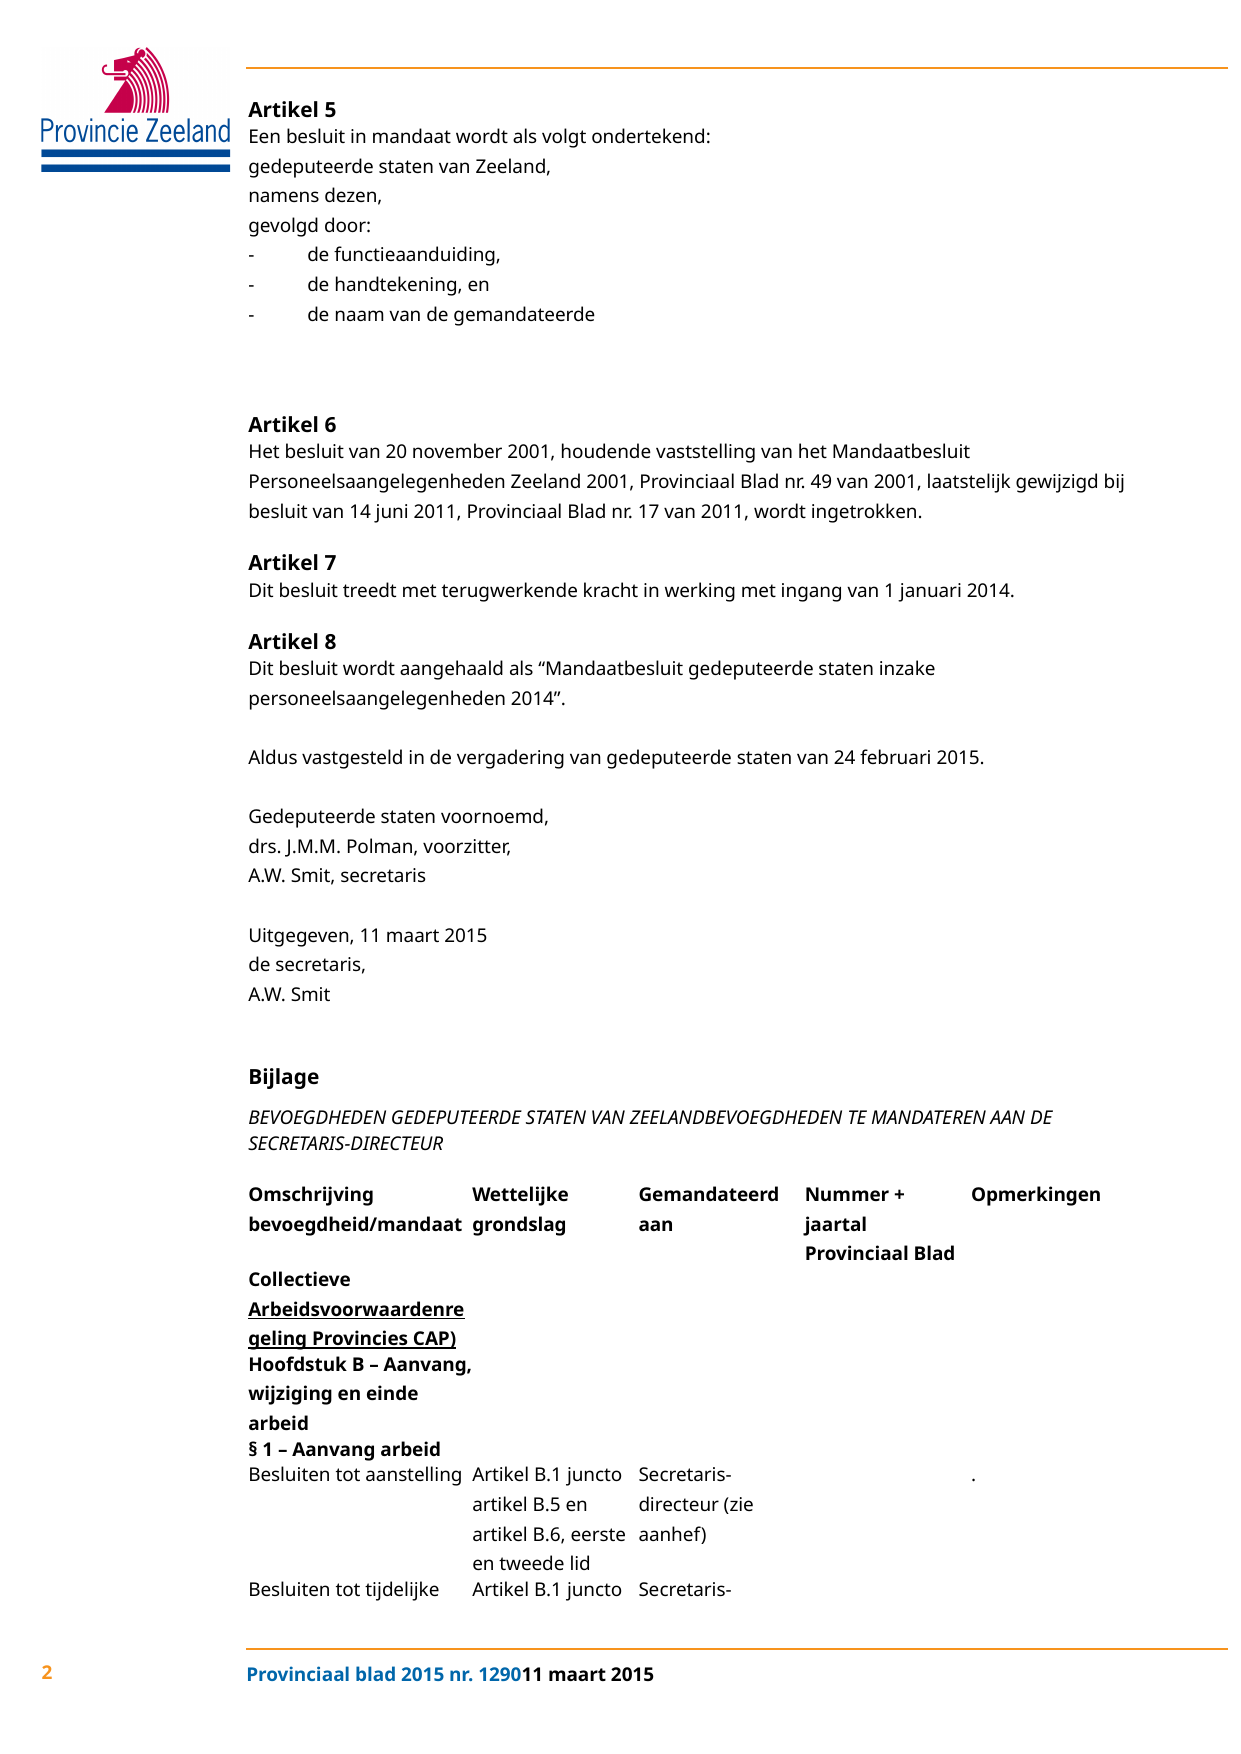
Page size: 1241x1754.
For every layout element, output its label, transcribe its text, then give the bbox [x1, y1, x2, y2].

table_cell Artikel B.1 juncto artikel B.5 en artikel B.6, eerste en tweede lid [472, 1462, 638, 1576]
list de handtekening, en [248, 271, 1152, 297]
table_header Nummer + jaartal Provinciaal Blad [805, 1181, 971, 1266]
table_header Gemandateerd aan [638, 1181, 804, 1266]
table_cell Besluiten tot tijdelijke [248, 1576, 472, 1602]
table_cell Collectieve Arbeidsvoorwaardenregeling Provincies CAP) [248, 1266, 472, 1351]
table_cell Secretaris-directeur (zie aanhef) [638, 1462, 804, 1576]
text BEVOEGDHEDEN GEDEPUTEERDE STATEN VAN ZEELANDBEVOEGDHEDEN TE MANDATEREN AAN DE SECRETARIS-DIRECTEUR [248, 1104, 1152, 1156]
table_cell [805, 1576, 971, 1602]
text Artikel 7 [248, 548, 1152, 577]
table_cell § 1 – Aanvang arbeid [248, 1436, 472, 1462]
text gedeputeerde staten van Zeeland, [248, 153, 1152, 178]
text gevolgd door: [248, 212, 1152, 238]
table_cell Artikel B.1 juncto [472, 1576, 638, 1602]
table_header Opmerkingen [971, 1181, 1152, 1266]
text drs. J.M.M. Polman, voorzitter, [248, 833, 1152, 859]
list de functieaanduiding, [248, 242, 1152, 267]
table_cell Hoofdstuk B – Aanvang, wijziging en einde arbeid [248, 1351, 472, 1436]
table_cell [638, 1436, 804, 1462]
text Artikel 5 [248, 95, 1152, 123]
table_cell [472, 1266, 638, 1351]
text Uitgegeven, 11 maart 2015 [248, 922, 1152, 948]
text Aldus vastgesteld in de vergadering van gedeputeerde staten van 24 februari 2015. [248, 744, 1152, 770]
table_cell Besluiten tot aanstelling [248, 1462, 472, 1576]
picture [41, 47, 231, 172]
text Dit besluit wordt aangehaald als “Mandaatbesluit gedeputeerde staten inzake personeelsaangelegenheden 2014”. [248, 656, 1152, 711]
table_header Omschrijving bevoegdheid/mandaat [248, 1181, 472, 1266]
text namens dezen, [248, 182, 1152, 208]
text Artikel 6 [248, 410, 1152, 439]
table_cell [805, 1436, 971, 1462]
table_cell [805, 1351, 971, 1436]
text Dit besluit treedt met terugwerkende kracht in werking met ingang van 1 januari 2014. [248, 577, 1152, 602]
table_cell [805, 1266, 971, 1351]
table_cell [971, 1266, 1152, 1351]
text Bijlage [248, 1062, 1152, 1091]
text Het besluit van 20 november 2001, houdende vaststelling van het Mandaatbesluit Personeelsaangelegenheden Zeeland 2001, Provinciaal Blad nr. 49 van 2001, laatstelijk gewijzigd bij besluit van 14 juni 2011, Provinciaal Blad nr. 17 van 2011, wordt ingetrokken. [248, 439, 1152, 524]
table_cell [638, 1266, 804, 1351]
text de secretaris, [248, 951, 1152, 977]
table_cell . [971, 1462, 1152, 1576]
table_cell [971, 1576, 1152, 1602]
text Artikel 8 [248, 627, 1152, 656]
text A.W. Smit [248, 981, 1152, 1007]
table_cell [472, 1436, 638, 1462]
text A.W. Smit, secretaris [248, 863, 1152, 888]
table_header Wettelijke grondslag [472, 1181, 638, 1266]
list de naam van de gemandateerde [248, 301, 1152, 326]
table_cell [971, 1436, 1152, 1462]
table_cell [472, 1351, 638, 1436]
table_cell Secretaris- [638, 1576, 804, 1602]
table_cell [638, 1351, 804, 1436]
table_cell [971, 1351, 1152, 1436]
text Gedeputeerde staten voornoemd, [248, 803, 1152, 829]
table_cell [805, 1462, 971, 1576]
text Een besluit in mandaat wordt als volgt ondertekend: [248, 123, 1152, 149]
